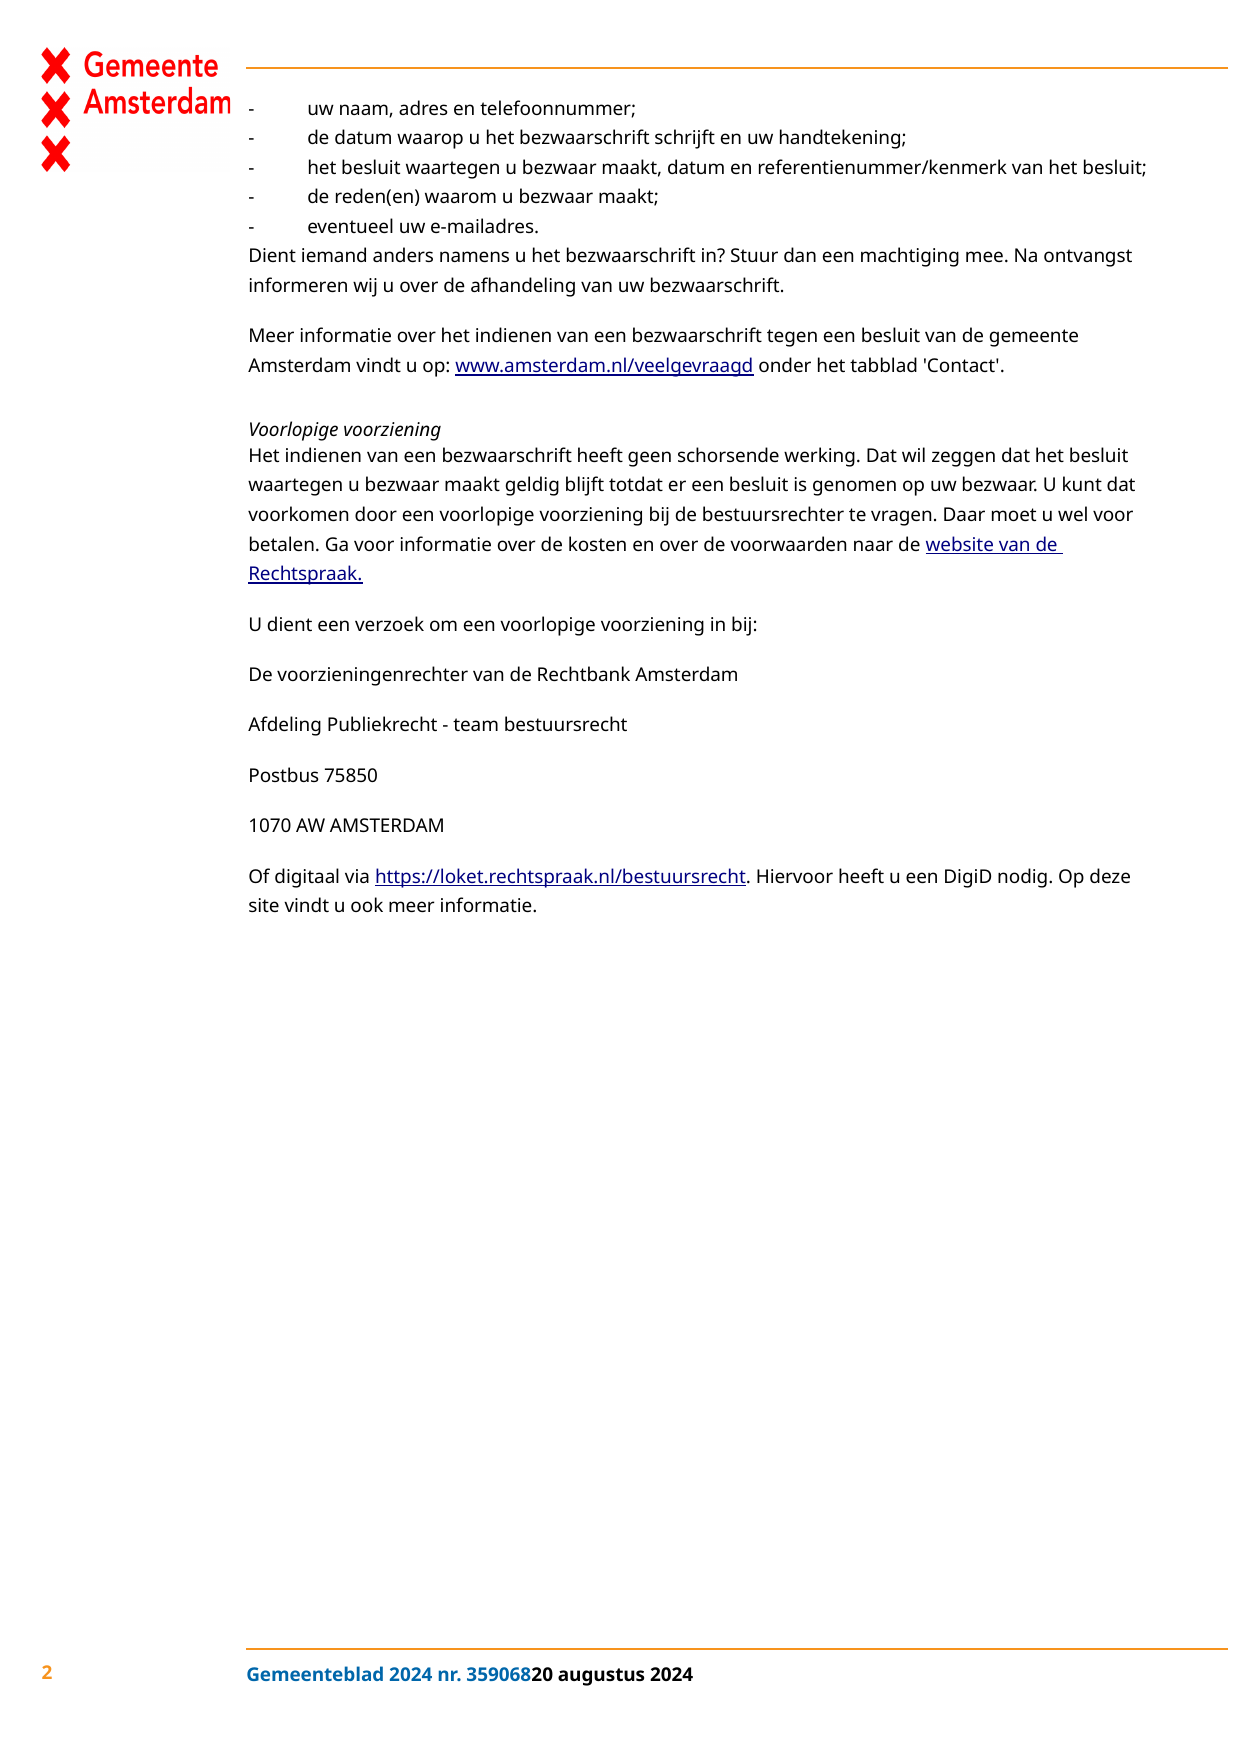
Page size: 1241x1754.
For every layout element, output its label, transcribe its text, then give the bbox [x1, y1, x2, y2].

picture [41, 47, 231, 172]
text Het indienen van een bezwaarschrift heeft geen schorsende werking. Dat wil zeggen dat het besluit waartegen u bezwaar maakt geldig blijft totdat er een besluit is genomen op uw bezwaar. U kunt dat voorkomen door een voorlopige voorziening bij de bestuursrechter te vragen. Daar moet u wel voor betalen. Ga voor informatie over de kosten en over de voorwaarden naar de website van de Rechtspraak. [248, 442, 1152, 586]
text De voorzieningenrechter van de Rechtbank Amsterdam [248, 661, 1152, 687]
list het besluit waartegen u bezwaar maakt, datum en referentienummer/kenmerk van het besluit; [248, 154, 1152, 180]
list de reden(en) waarom u bezwaar maakt; [248, 183, 1152, 209]
text Voorlopige voorziening [248, 416, 1152, 442]
text 1070 AW AMSTERDAM [248, 812, 1152, 838]
text Afdeling Publiekrecht - team bestuursrecht [248, 712, 1152, 737]
text Dient iemand anders namens u het bezwaarschrift in? Stuur dan een machtiging mee. Na ontvangst informeren wij u over de afhandeling van uw bezwaarschrift. [248, 243, 1152, 298]
text Meer informatie over het indienen van een bezwaarschrift tegen een besluit van de gemeente Amsterdam vindt u op: www.amsterdam.nl/veelgevraagd onder het tabblad 'Contact'. [248, 323, 1152, 378]
list de datum waarop u het bezwaarschrift schrijft en uw handtekening; [248, 124, 1152, 150]
text U dient een verzoek om een voorlopige voorziening in bij: [248, 611, 1152, 636]
list uw naam, adres en telefoonnummer; [248, 95, 1152, 121]
text Of digitaal via https://loket.rechtspraak.nl/bestuursrecht. Hiervoor heeft u een DigiD nodig. Op deze site vindt u ook meer informatie. [248, 863, 1152, 918]
list eventueel uw e-mailadres. [248, 213, 1152, 239]
text Postbus 75850 [248, 762, 1152, 788]
